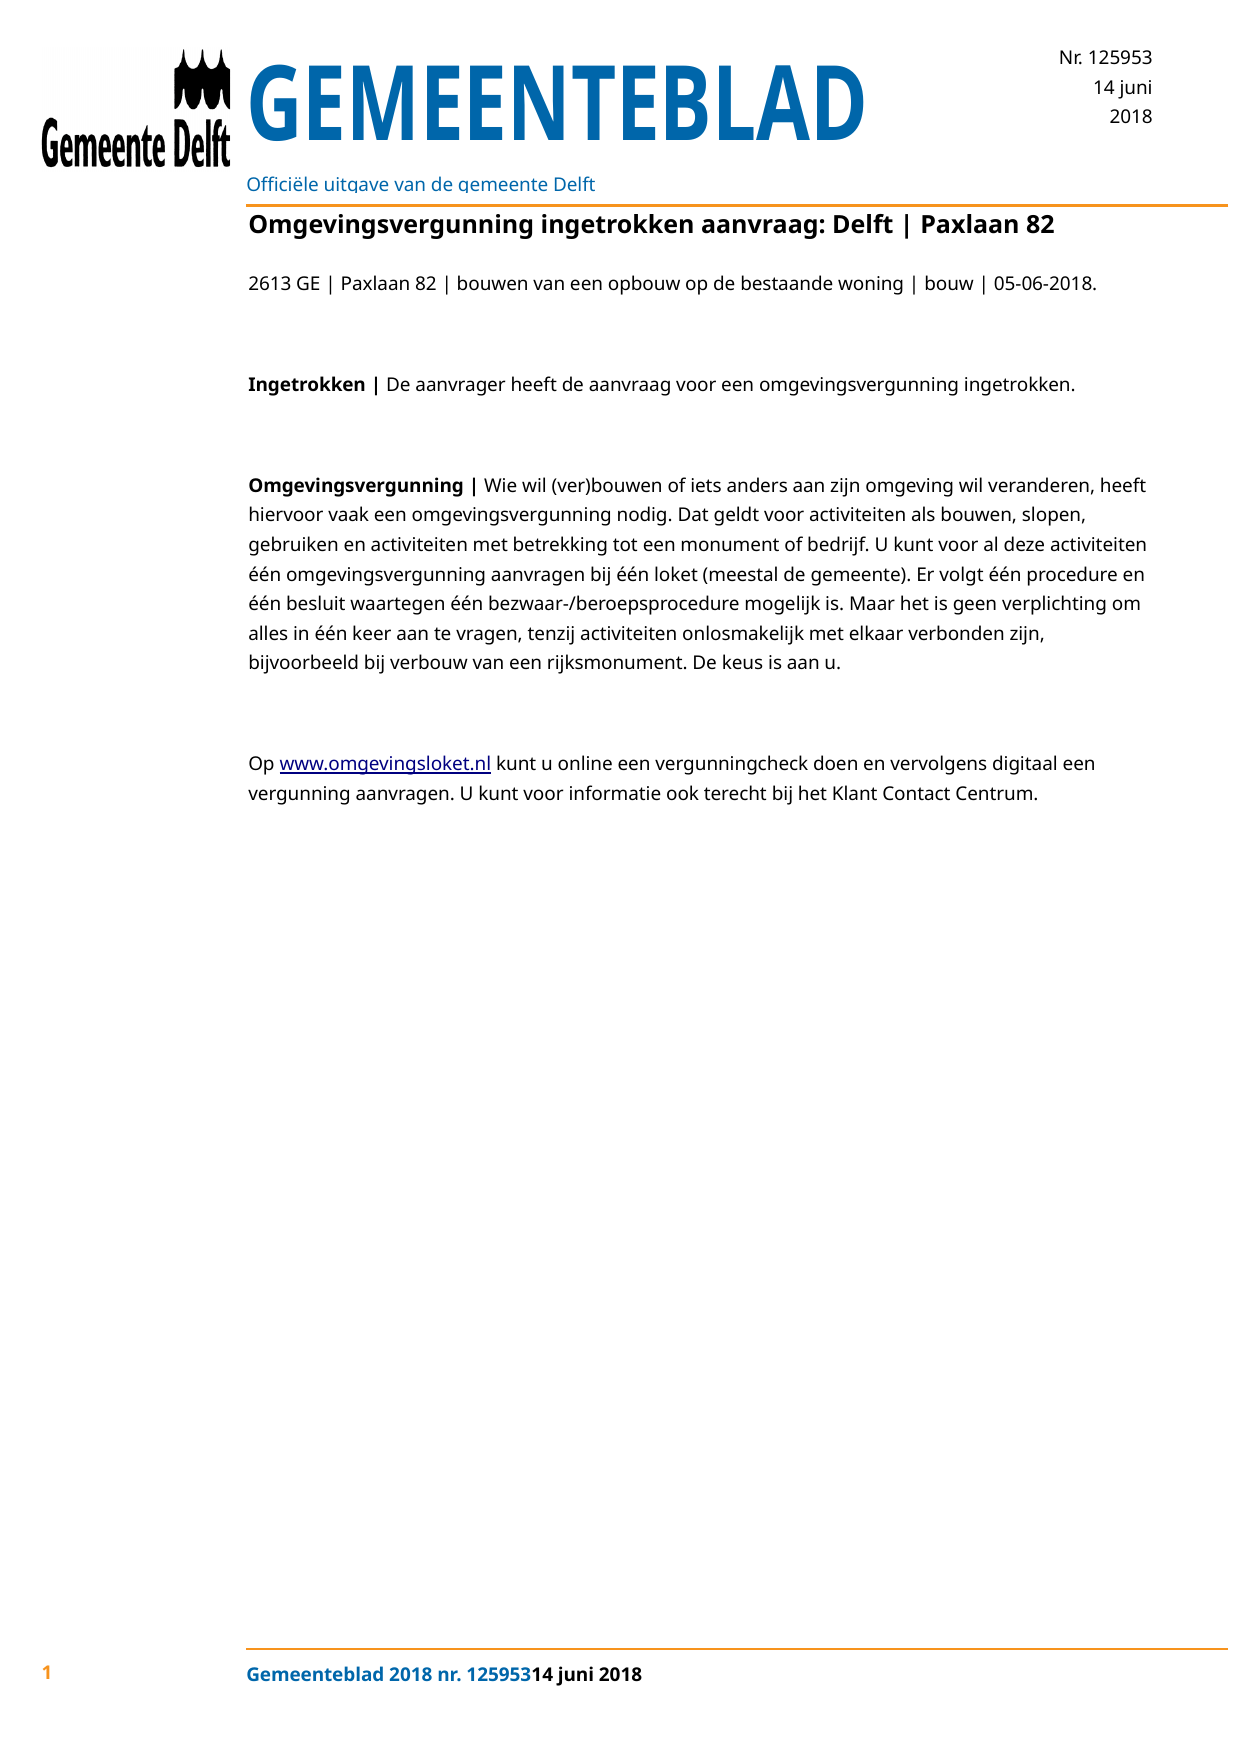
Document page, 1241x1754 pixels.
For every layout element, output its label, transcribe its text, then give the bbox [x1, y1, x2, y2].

picture [41, 47, 231, 172]
text Omgevingsvergunning | Wie wil (ver)bouwen of iets anders aan zijn omgeving wil veranderen, heeft hiervoor vaak een omgevingsvergunning nodig. Dat geldt voor activiteiten als bouwen, slopen, gebruiken en activiteiten met betrekking tot een monument of bedrijf. U kunt voor al deze activiteiten één omgevingsvergunning aanvragen bij één loket (meestal de gemeente). Er volgt één procedure en één besluit waartegen één bezwaar-/beroepsprocedure mogelijk is. Maar het is geen verplichting om alles in één keer aan te vragen, tenzij activiteiten onlosmakelijk met elkaar verbonden zijn, bijvoorbeeld bij verbouw van een rijksmonument. De keus is aan u. [248, 472, 1152, 675]
text 2613 GE | Paxlaan 82 | bouwen van een opbouw op de bestaande woning | bouw | 05-06-2018. [248, 270, 1152, 296]
text Omgevingsvergunning ingetrokken aanvraag: Delft | Paxlaan 82 [248, 207, 1152, 241]
text Ingetrokken | De aanvrager heeft de aanvraag voor een omgevingsvergunning ingetrokken. [248, 371, 1152, 397]
text Op www.omgevingsloket.nl kunt u online een vergunningcheck doen en vervolgens digitaal een vergunning aanvragen. U kunt voor informatie ook terecht bij het Klant Contact Centrum. [248, 750, 1152, 806]
